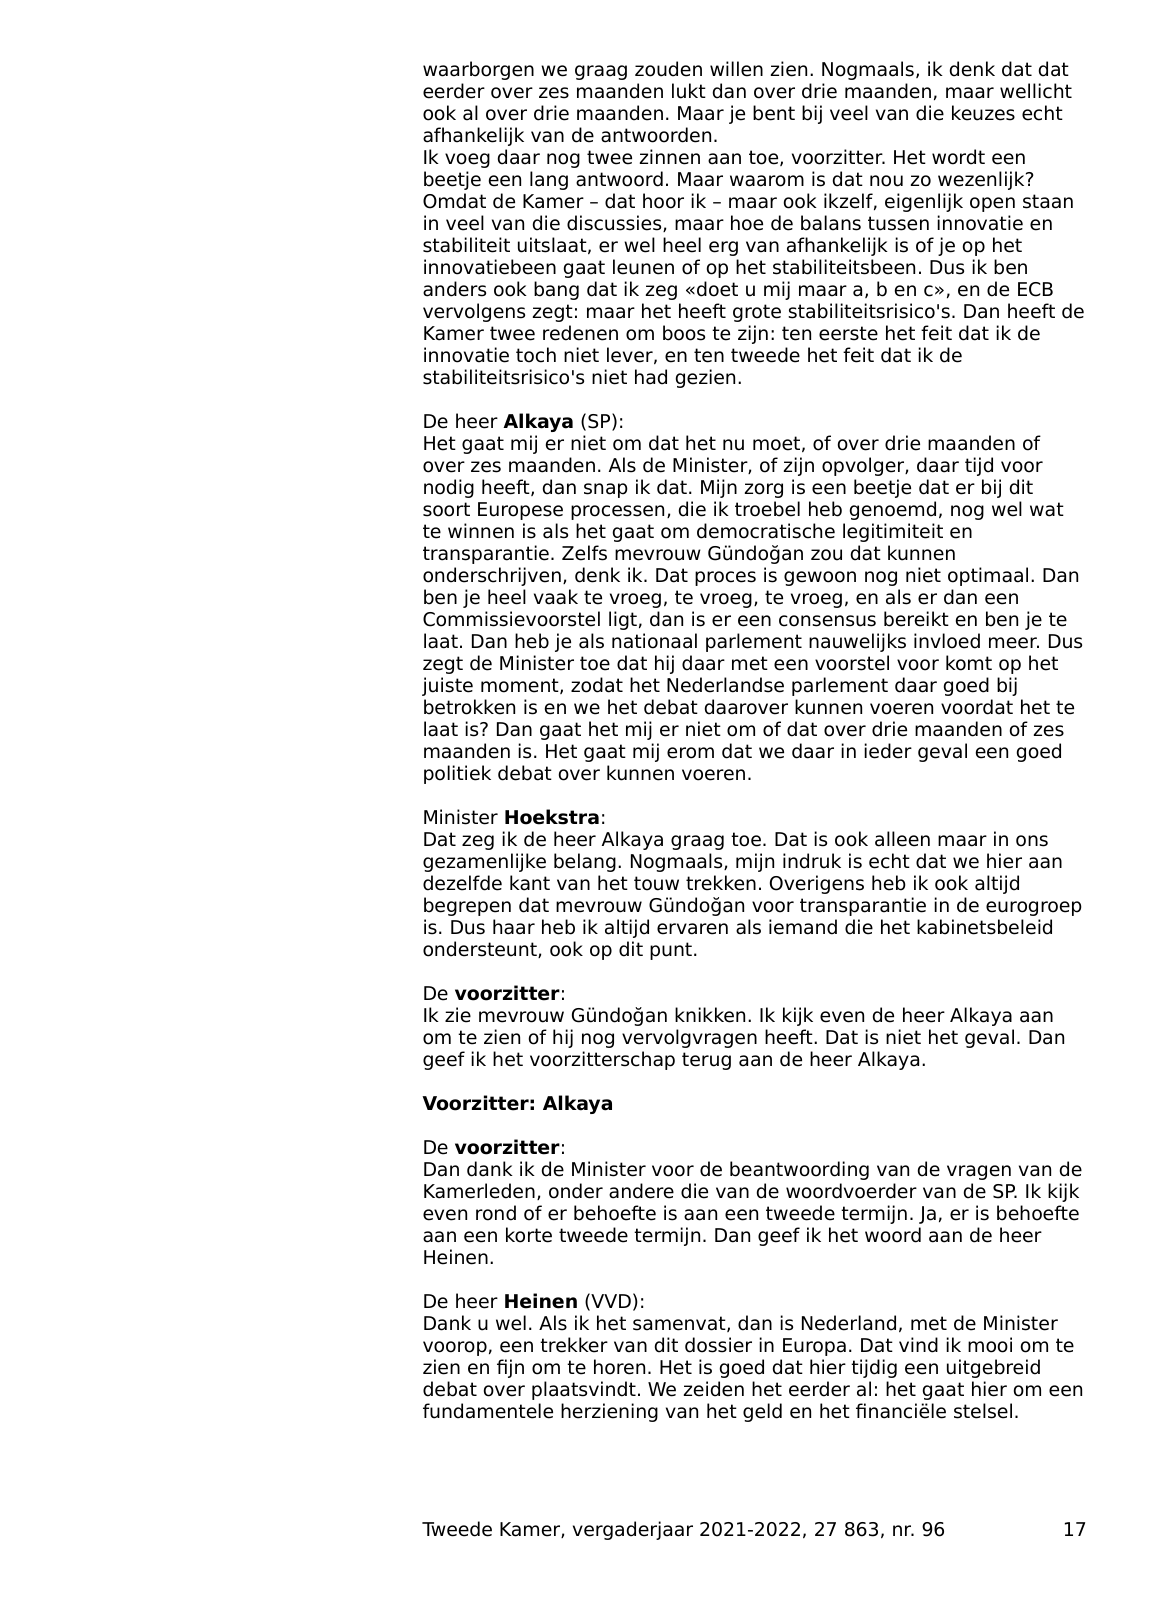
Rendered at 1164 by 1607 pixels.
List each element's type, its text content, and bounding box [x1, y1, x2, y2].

text Dat zeg ik de heer Alkaya graag toe. Dat is ook alleen maar in ons gezamenlijke belang. Nogmaals, mijn indruk is echt dat we hier aan dezelfde kant van het touw trekken. Overigens heb ik ook altijd begrepen dat mevrouw Gündoğan voor transparantie in de eurogroep is. Dus haar heb ik altijd ervaren als iemand die het kabinetsbeleid ondersteunt, ook op dit punt. [422, 829, 1087, 961]
text De voorzitter: [422, 1137, 1087, 1159]
text Het gaat mij er niet om dat het nu moet, of over drie maanden of over zes maanden. Als de Minister, of zijn opvolger, daar tijd voor nodig heeft, dan snap ik dat. Mijn zorg is een beetje dat er bij dit soort Europese processen, die ik troebel heb genoemd, nog wel wat te winnen is als het gaat om democratische legitimiteit en transparantie. Zelfs mevrouw Gündoğan zou dat kunnen onderschrijven, denk ik. Dat proces is gewoon nog niet optimaal. Dan ben je heel vaak te vroeg, te vroeg, te vroeg, en als er dan een Commissievoorstel ligt, dan is er een consensus bereikt en ben je te laat. Dan heb je als nationaal parlement nauwelijks invloed meer. Dus zegt de Minister toe dat hij daar met een voorstel voor komt op het juiste moment, zodat het Nederlandse parlement daar goed bij betrokken is en we het debat daarover kunnen voeren voordat het te laat is? Dan gaat het mij er niet om of dat over drie maanden of zes maanden is. Het gaat mij erom dat we daar in ieder geval een goed politiek debat over kunnen voeren. [422, 433, 1087, 784]
text Minister Hoekstra: [422, 807, 1087, 829]
text waarborgen we graag zouden willen zien. Nogmaals, ik denk dat dat eerder over zes maanden lukt dan over drie maanden, maar wellicht ook al over drie maanden. Maar je bent bij veel van die keuzes echt afhankelijk van de antwoorden. [422, 59, 1087, 147]
text Ik zie mevrouw Gündoğan knikken. Ik kijk even de heer Alkaya aan om te zien of hij nog vervolgvragen heeft. Dat is niet het geval. Dan geef ik het voorzitterschap terug aan de heer Alkaya. [422, 1005, 1087, 1071]
text Ik voeg daar nog twee zinnen aan toe, voorzitter. Het wordt een beetje een lang antwoord. Maar waarom is dat nou zo wezenlijk? Omdat de Kamer – dat hoor ik – maar ook ikzelf, eigenlijk open staan in veel van die discussies, maar hoe de balans tussen innovatie en stabiliteit uitslaat, er wel heel erg van afhankelijk is of je op het innovatiebeen gaat leunen of op het stabiliteitsbeen. Dus ik ben anders ook bang dat ik zeg «doet u mij maar a, b en c», en de ECB vervolgens zegt: maar het heeft grote stabiliteitsrisico's. Dan heeft de Kamer twee redenen om boos te zijn: ten eerste het feit dat ik de innovatie toch niet lever, en ten tweede het feit dat ik de stabiliteitsrisico's niet had gezien. [422, 147, 1087, 389]
subtitle Voorzitter: Alkaya [422, 1093, 1087, 1115]
text De voorzitter: [422, 983, 1087, 1005]
text De heer Alkaya (SP): [422, 411, 1087, 433]
text Dank u wel. Als ik het samenvat, dan is Nederland, met de Minister voorop, een trekker van dit dossier in Europa. Dat vind ik mooi om te zien en fijn om te horen. Het is goed dat hier tijdig een uitgebreid debat over plaatsvindt. We zeiden het eerder al: het gaat hier om een fundamentele herziening van het geld en het financiële stelsel. [422, 1313, 1087, 1423]
text De heer Heinen (VVD): [422, 1291, 1087, 1313]
text Dan dank ik de Minister voor de beantwoording van de vragen van de Kamerleden, onder andere die van de woordvoerder van de SP. Ik kijk even rond of er behoefte is aan een tweede termijn. Ja, er is behoefte aan een korte tweede termijn. Dan geef ik het woord aan de heer Heinen. [422, 1159, 1087, 1269]
